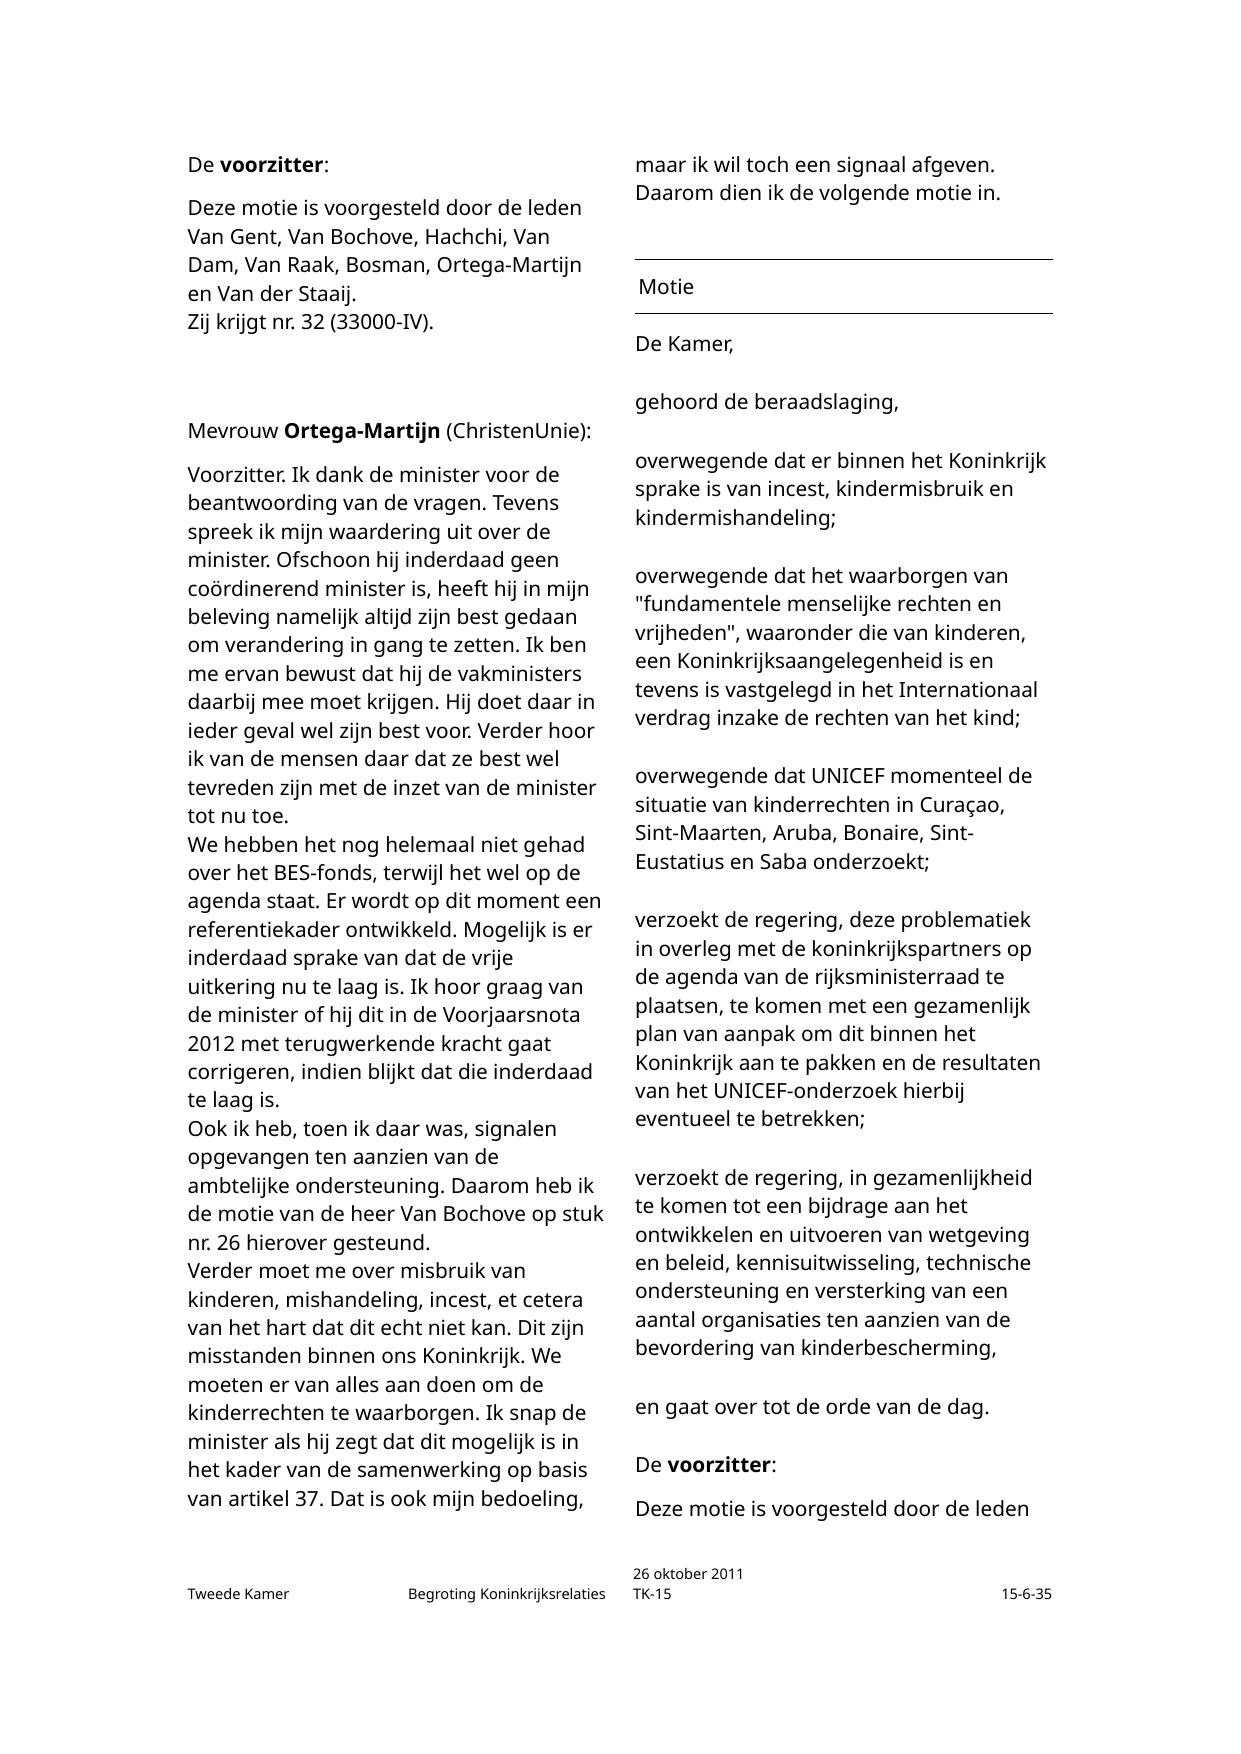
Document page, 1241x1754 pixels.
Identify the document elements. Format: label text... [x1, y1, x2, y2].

text  [187, 366, 605, 394]
text Ook ik heb, toen ik daar was, signalen opgevangen ten aanzien van de ambtelijke ondersteuning. Daarom heb ik de motie van de heer Van Bochove op stuk nr. 26 hierover gesteund. [187, 1114, 605, 1256]
text We hebben het nog helemaal niet gehad over het BES-fonds, terwijl het wel op de agenda staat. Er wordt op dit moment een referentiekader ontwikkeld. Mogelijk is er inderdaad sprake van dat de vrije uitkering nu te laag is. Ik hoor graag van de minister of hij dit in de Voorjaarsnota 2012 met terugwerkende kracht gaat corrigeren, indien blijkt dat die inderdaad te laag is. [187, 830, 605, 1114]
text Zij krijgt nr. 32 (33000-IV). [187, 307, 605, 336]
text Voorzitter. Ik dank de minister voor de beantwoording van de vragen. Tevens spreek ik mijn waardering uit over de minister. Ofschoon hij inderdaad geen coördinerend minister is, heeft hij in mijn beleving namelijk altijd zijn best gedaan om verandering in gang te zetten. Ik ben me ervan bewust dat hij de vakministers daarbij mee moet krijgen. Hij doet daar in ieder geval wel zijn best voor. Verder hoor ik van de mensen daar dat ze best wel tevreden zijn met de inzet van de minister tot nu toe. [187, 460, 605, 830]
text overwegende dat UNICEF momenteel de situatie van kinderrechten in Curaçao, Sint-Maarten, Aruba, Bonaire, Sint-Eustatius en Saba onderzoekt; [635, 762, 1053, 875]
subtitle Motie [635, 260, 1053, 313]
text Verder moet me over misbruik van kinderen, mishandeling, incest, et cetera van het hart dat dit echt niet kan. Dit zijn misstanden binnen ons Koninkrijk. We moeten er van alles aan doen om de kinderrechten te waarborgen. Ik snap de minister als hij zegt dat dit mogelijk is in het kader van de samenwerking op basis van artikel 37. Dat is ook mijn bedoeling, [187, 1256, 605, 1512]
text De voorzitter: [635, 1450, 1053, 1479]
text De Kamer, [635, 329, 1053, 357]
text verzoekt de regering, deze problematiek in overleg met de koninkrijkspartners op de agenda van de rijksministerraad te plaatsen, te komen met een gezamenlijk plan van aanpak om dit binnen het Koninkrijk aan te pakken en de resultaten van het UNICEF-onderzoek hierbij eventueel te betrekken; [635, 905, 1053, 1133]
text en gaat over tot de orde van de dag. [635, 1392, 1053, 1420]
text overwegende dat er binnen het Koninkrijk sprake is van incest, kindermisbruik en kindermishandeling; [635, 446, 1053, 531]
text gehoord de beraadslaging, [635, 387, 1053, 416]
text Deze motie is voorgesteld door de leden Van Gent, Van Bochove, Hachchi, Van Dam, Van Raak, Bosman, Ortega-Martijn en Van der Staaij. [187, 193, 605, 307]
text Deze motie is voorgesteld door de leden [635, 1494, 1053, 1522]
text overwegende dat het waarborgen van "fundamentele menselijke rechten en vrijheden", waaronder die van kinderen, een Koninkrijksaangelegenheid is en tevens is vastgelegd in het Internationaal verdrag inzake de rechten van het kind; [635, 561, 1053, 732]
text Mevrouw Ortega-Martijn (ChristenUnie): [187, 417, 605, 445]
text maar ik wil toch een signaal afgeven. Daarom dien ik de volgende motie in. [635, 150, 1053, 207]
text De voorzitter: [187, 150, 605, 178]
text verzoekt de regering, in gezamenlijkheid te komen tot een bijdrage aan het ontwikkelen en uitvoeren van wetgeving en beleid, kennisuitwisseling, technische ondersteuning en versterking van een aantal organisaties ten aanzien van de bevordering van kinderbescherming, [635, 1163, 1053, 1362]
